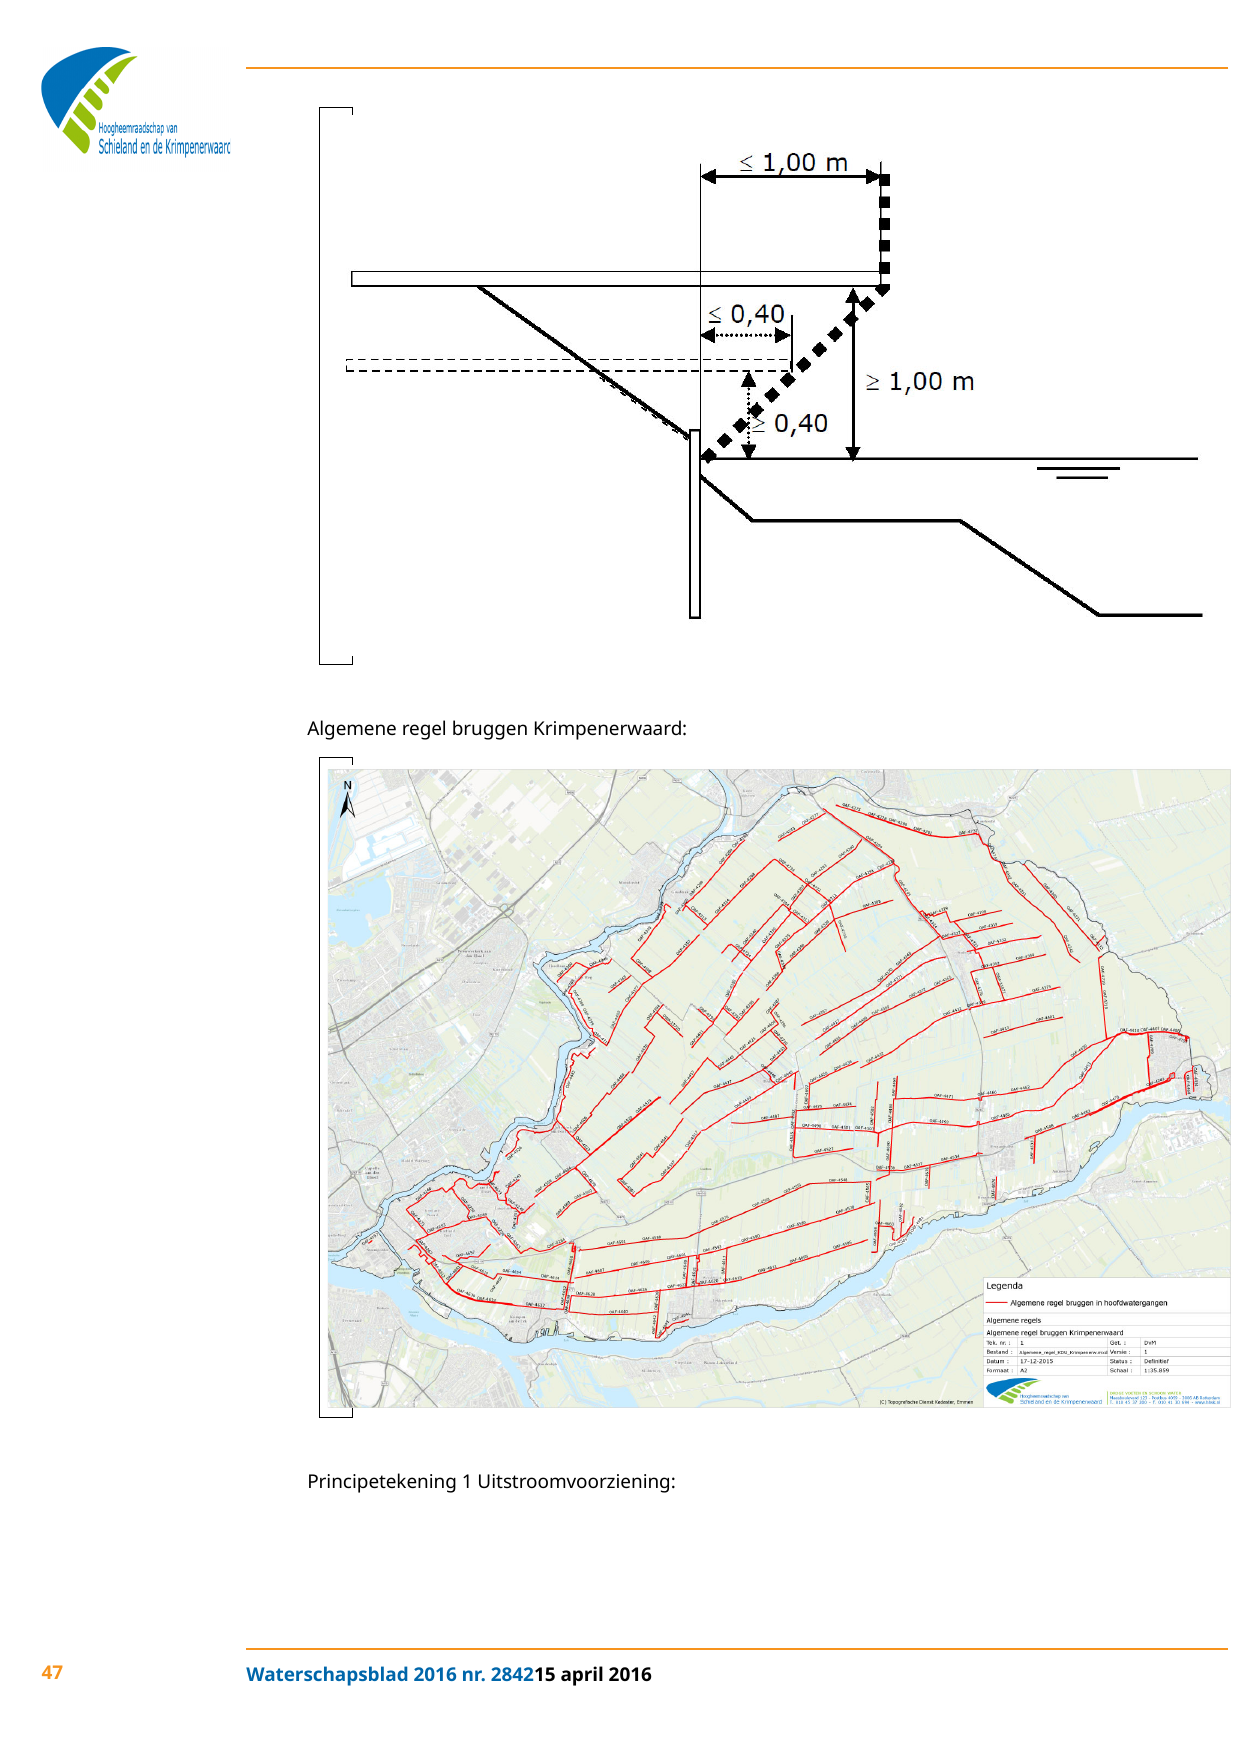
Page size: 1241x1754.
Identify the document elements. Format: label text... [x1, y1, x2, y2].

picture [41, 47, 231, 172]
list Algemene regel bruggen Krimpenerwaard: [248, 715, 1152, 741]
picture [327, 115, 1232, 656]
picture [327, 765, 1232, 1408]
list Principetekening 1 Uitstroomvoorziening: [248, 1468, 1152, 1494]
